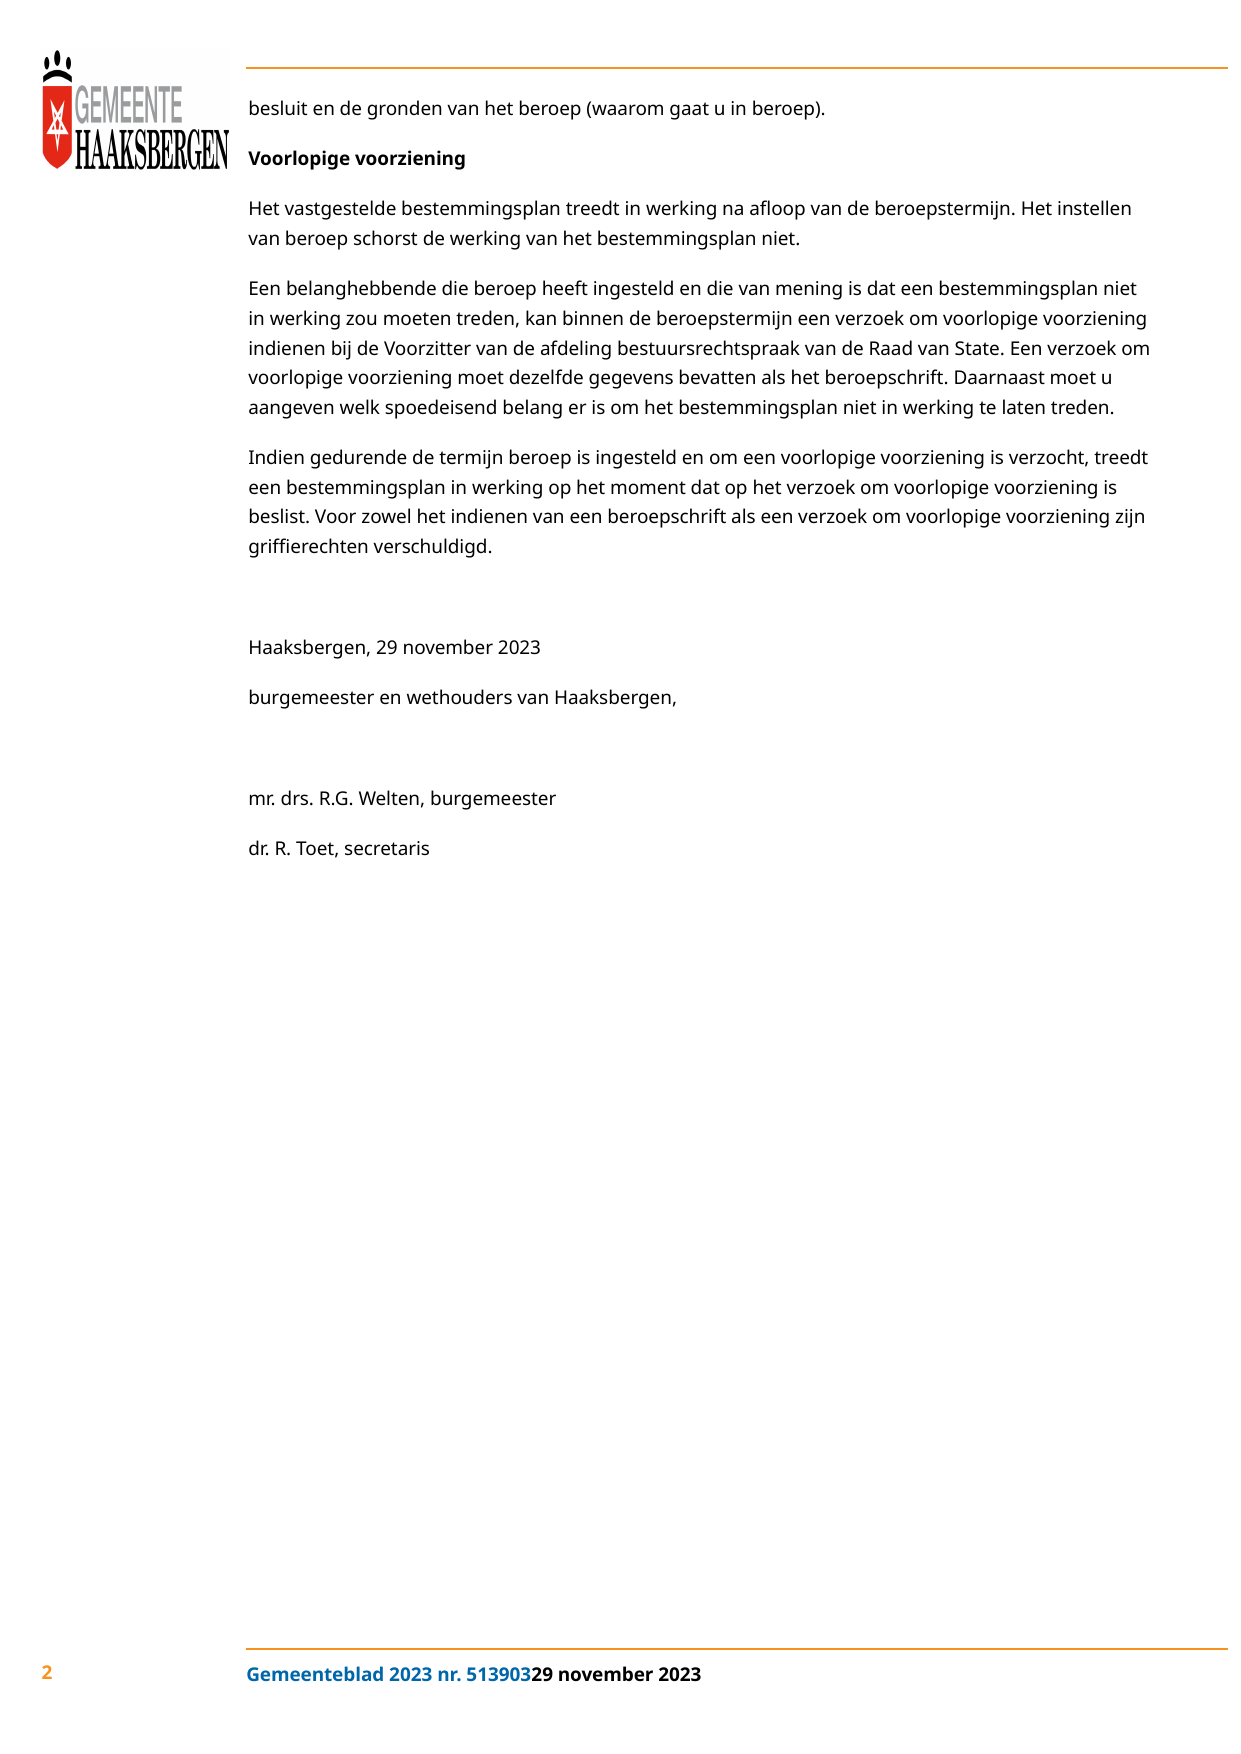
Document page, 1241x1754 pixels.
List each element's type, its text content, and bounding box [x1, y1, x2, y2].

text mr. drs. R.G. Welten, burgemeester [248, 785, 1152, 811]
text dr. R. Toet, secretaris [248, 836, 1152, 861]
picture [41, 47, 231, 172]
text Voorlopige voorziening [248, 145, 1152, 171]
text Haaksbergen, 29 november 2023 [248, 634, 1152, 660]
text burgemeester en wethouders van Haaksbergen, [248, 684, 1152, 710]
text Indien gedurende de termijn beroep is ingesteld en om een voorlopige voorziening is verzocht, treedt een bestemmingsplan in werking op het moment dat op het verzoek om voorlopige voorziening is beslist. Voor zowel het indienen van een beroepschrift als een verzoek om voorlopige voorziening zijn griffierechten verschuldigd. [248, 444, 1152, 559]
text Het vastgestelde bestemmingsplan treedt in werking na afloop van de beroepstermijn. Het instellen van beroep schorst de werking van het bestemmingsplan niet. [248, 196, 1152, 251]
text besluit en de gronden van het beroep (waarom gaat u in beroep). [248, 95, 1152, 121]
text Een belanghebbende die beroep heeft ingesteld en die van mening is dat een bestemmingsplan niet in werking zou moeten treden, kan binnen de beroepstermijn een verzoek om voorlopige voorziening indienen bij de Voorzitter van de afdeling bestuursrechtspraak van de Raad van State. Een verzoek om voorlopige voorziening moet dezelfde gegevens bevatten als het beroepschrift. Daarnaast moet u aangeven welk spoedeisend belang er is om het bestemmingsplan niet in werking te laten treden. [248, 276, 1152, 420]
